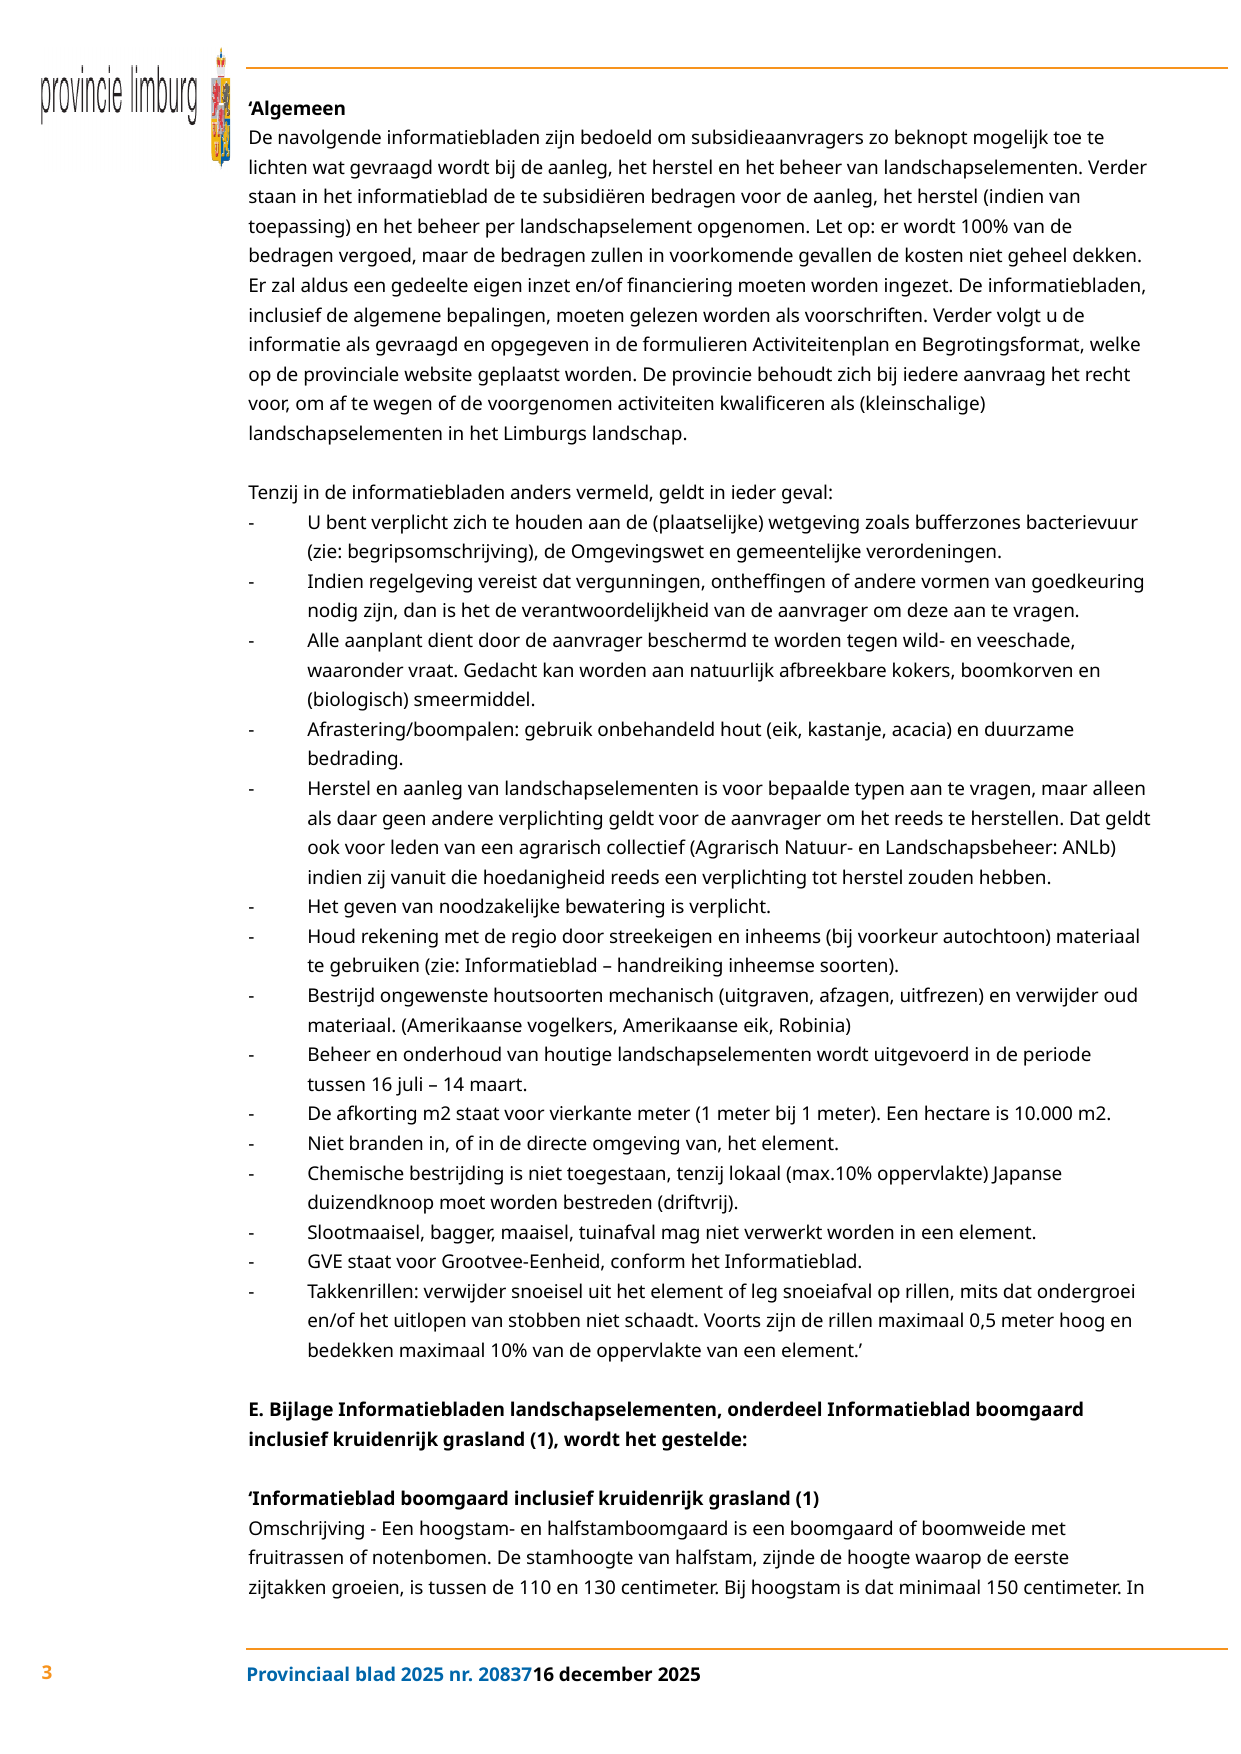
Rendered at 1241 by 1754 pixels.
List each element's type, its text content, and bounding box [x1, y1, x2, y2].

list Beheer en onderhoud van houtige landschapselementen wordt uitgevoerd in de periode tussen 16 juli – 14 maart. [248, 1041, 1152, 1097]
list Chemische bestrijding is niet toegestaan, tenzij lokaal (max.10% oppervlakte) Japanse duizendknoop moet worden bestreden (driftvrij). [248, 1160, 1152, 1215]
text De navolgende informatiebladen zijn bedoeld om subsidieaanvragers zo beknopt mogelijk toe te lichten wat gevraagd wordt bij de aanleg, het herstel en het beheer van landschapselementen. Verder staan in het informatieblad de te subsidiëren bedragen voor de aanleg, het herstel (indien van toepassing) en het beheer per landschapselement opgenomen. Let op: er wordt 100% van de bedragen vergoed, maar de bedragen zullen in voorkomende gevallen de kosten niet geheel dekken. Er zal aldus een gedeelte eigen inzet en/of financiering moeten worden ingezet. De informatiebladen, inclusief de algemene bepalingen, moeten gelezen worden als voorschriften. Verder volgt u de informatie als gevraagd en opgegeven in de formulieren Activiteitenplan en Begrotingsformat, welke op de provinciale website geplaatst worden. De provincie behoudt zich bij iedere aanvraag het recht voor, om af te wegen of de voorgenomen activiteiten kwalificeren als (kleinschalige) landschapselementen in het Limburgs landschap. [248, 124, 1152, 446]
list Afrastering/boompalen: gebruik onbehandeld hout (eik, kastanje, acacia) en duurzame bedrading. [248, 716, 1152, 771]
text E. Bijlage Informatiebladen landschapselementen, onderdeel Informatieblad boomgaard inclusief kruidenrijk grasland (1), wordt het gestelde: [248, 1396, 1152, 1452]
list U bent verplicht zich te houden aan de (plaatselijke) wetgeving zoals bufferzones bacterievuur (zie: begripsomschrijving), de Omgevingswet en gemeentelijke verordeningen. [248, 509, 1152, 564]
list Houd rekening met de regio door streekeigen en inheems (bij voorkeur autochtoon) materiaal te gebruiken (zie: Informatieblad – handreiking inheemse soorten). [248, 923, 1152, 978]
list Bestrijd ongewenste houtsoorten mechanisch (uitgraven, afzagen, uitfrezen) en verwijder oud materiaal. (Amerikaanse vogelkers, Amerikaanse eik, Robinia) [248, 982, 1152, 1038]
text Tenzij in de informatiebladen anders vermeld, geldt in ieder geval: [248, 479, 1152, 505]
list Indien regelgeving vereist dat vergunningen, ontheffingen of andere vormen van goedkeuring nodig zijn, dan is het de verantwoordelijkheid van de aanvrager om deze aan te vragen. [248, 568, 1152, 623]
list Herstel en aanleg van landschapselementen is voor bepaalde typen aan te vragen, maar alleen als daar geen andere verplichting geldt voor de aanvrager om het reeds te herstellen. Dat geldt ook voor leden van een agrarisch collectief (Agrarisch Natuur- en Landschapsbeheer: ANLb) indien zij vanuit die hoedanigheid reeds een verplichting tot herstel zouden hebben. [248, 775, 1152, 890]
list Alle aanplant dient door de aanvrager beschermd te worden tegen wild- en veeschade, waaronder vraat. Gedacht kan worden aan natuurlijk afbreekbare kokers, boomkorven en (biologisch) smeermiddel. [248, 627, 1152, 712]
list Takkenrillen: verwijder snoeisel uit het element of leg snoeiafval op rillen, mits dat ondergroei en/of het uitlopen van stobben niet schaadt. Voorts zijn de rillen maximaal 0,5 meter hoog en bedekken maximaal 10% van de oppervlakte van een element.’ [248, 1278, 1152, 1363]
text ‘Informatieblad boomgaard inclusief kruidenrijk grasland (1) [248, 1485, 1152, 1511]
list Slootmaaisel, bagger, maaisel, tuinafval mag niet verwerkt worden in een element. [248, 1219, 1152, 1245]
list Niet branden in, of in de directe omgeving van, het element. [248, 1130, 1152, 1156]
text Omschrijving - Een hoogstam- en halfstamboomgaard is een boomgaard of boomweide met fruitrassen of notenbomen. De stamhoogte van halfstam, zijnde de hoogte waarop de eerste zijtakken groeien, is tussen de 110 en 130 centimeter. Bij hoogstam is dat minimaal 150 centimeter. In [248, 1515, 1152, 1600]
list Het geven van noodzakelijke bewatering is verplicht. [248, 893, 1152, 919]
list GVE staat voor Grootvee-Eenheid, conform het Informatieblad. [248, 1248, 1152, 1274]
text ‘Algemeen [248, 95, 1152, 121]
list De afkorting m2 staat voor vierkante meter (1 meter bij 1 meter). Een hectare is 10.000 m2. [248, 1101, 1152, 1126]
picture [41, 47, 231, 172]
